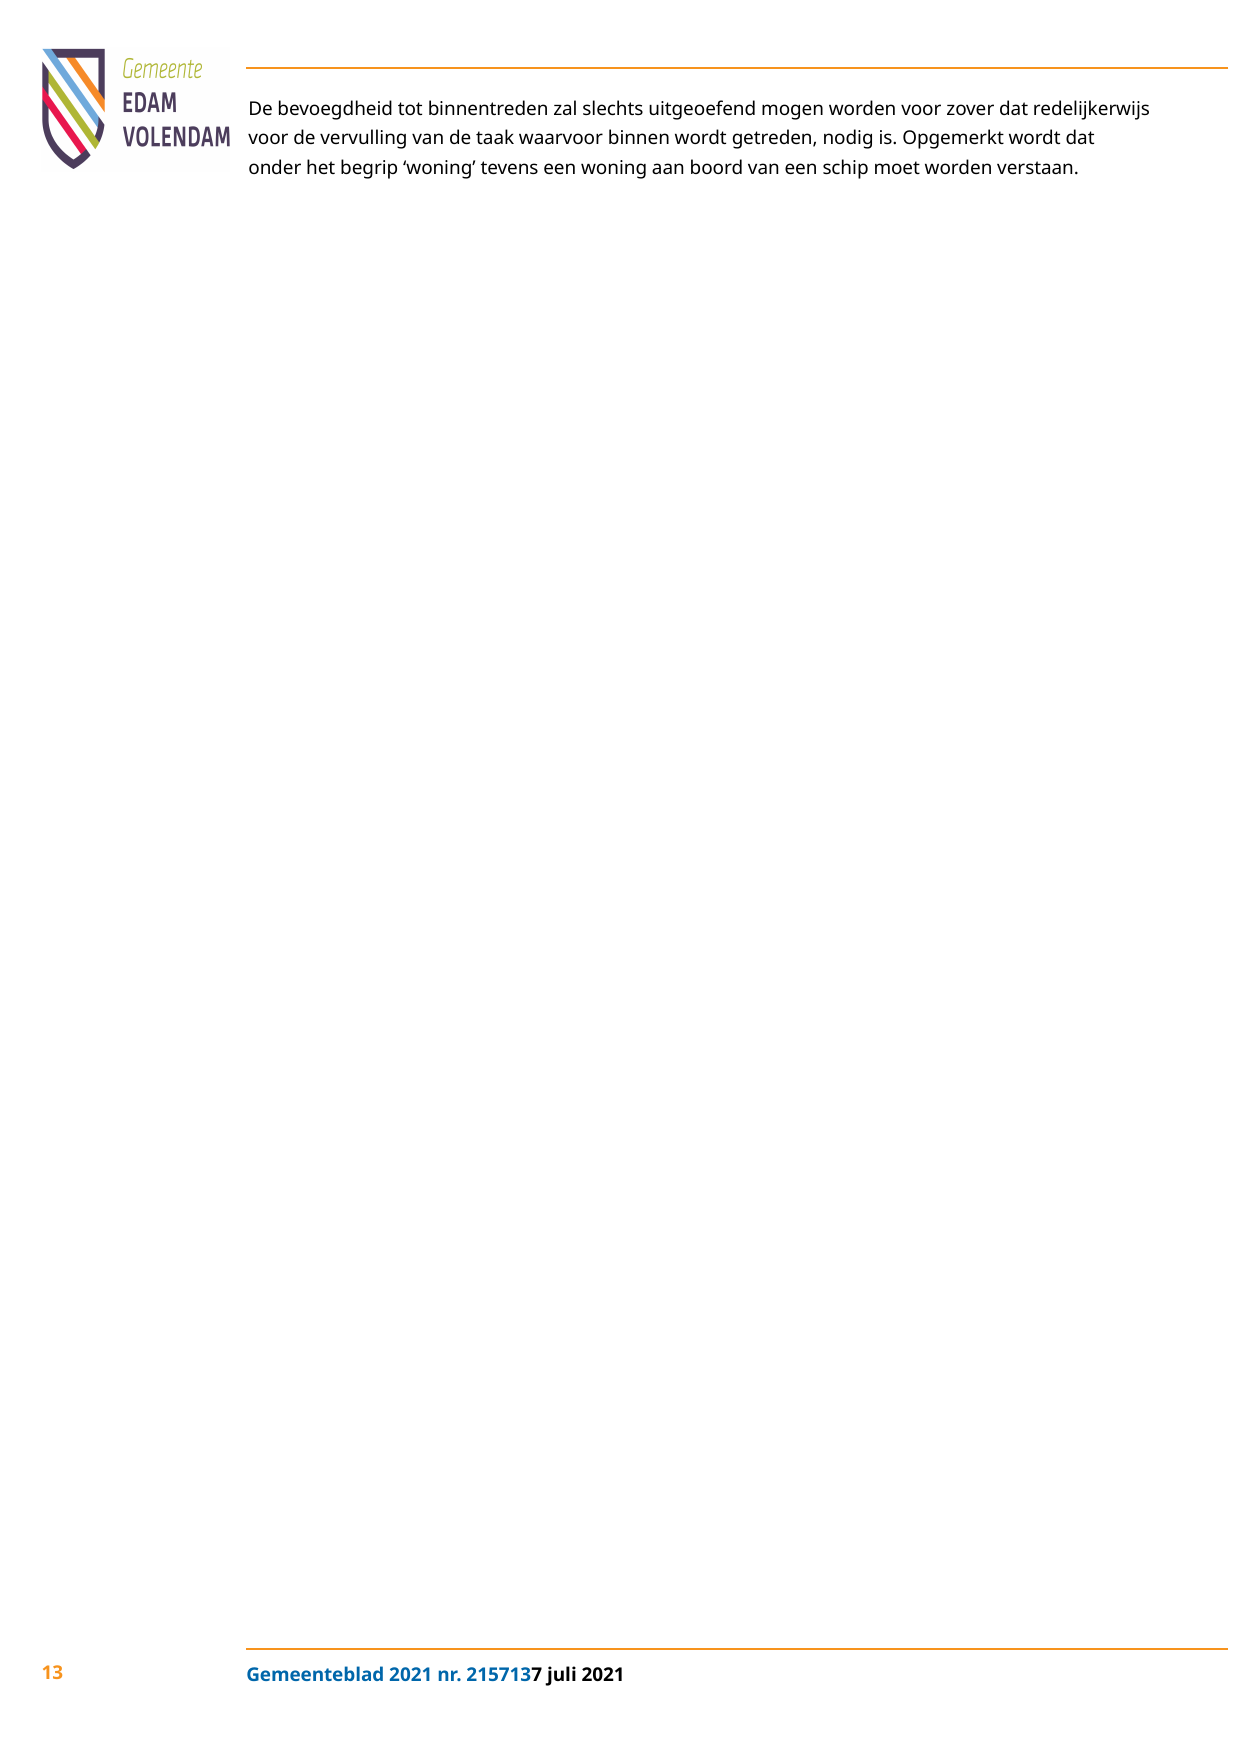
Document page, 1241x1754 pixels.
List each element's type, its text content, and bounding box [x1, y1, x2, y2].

text De bevoegdheid tot binnentreden zal slechts uitgeoefend mogen worden voor zover dat redelijkerwijs voor de vervulling van de taak waarvoor binnen wordt getreden, nodig is. Opgemerkt wordt dat onder het begrip ‘woning’ tevens een woning aan boord van een schip moet worden verstaan. [248, 95, 1152, 180]
picture [41, 47, 231, 172]
